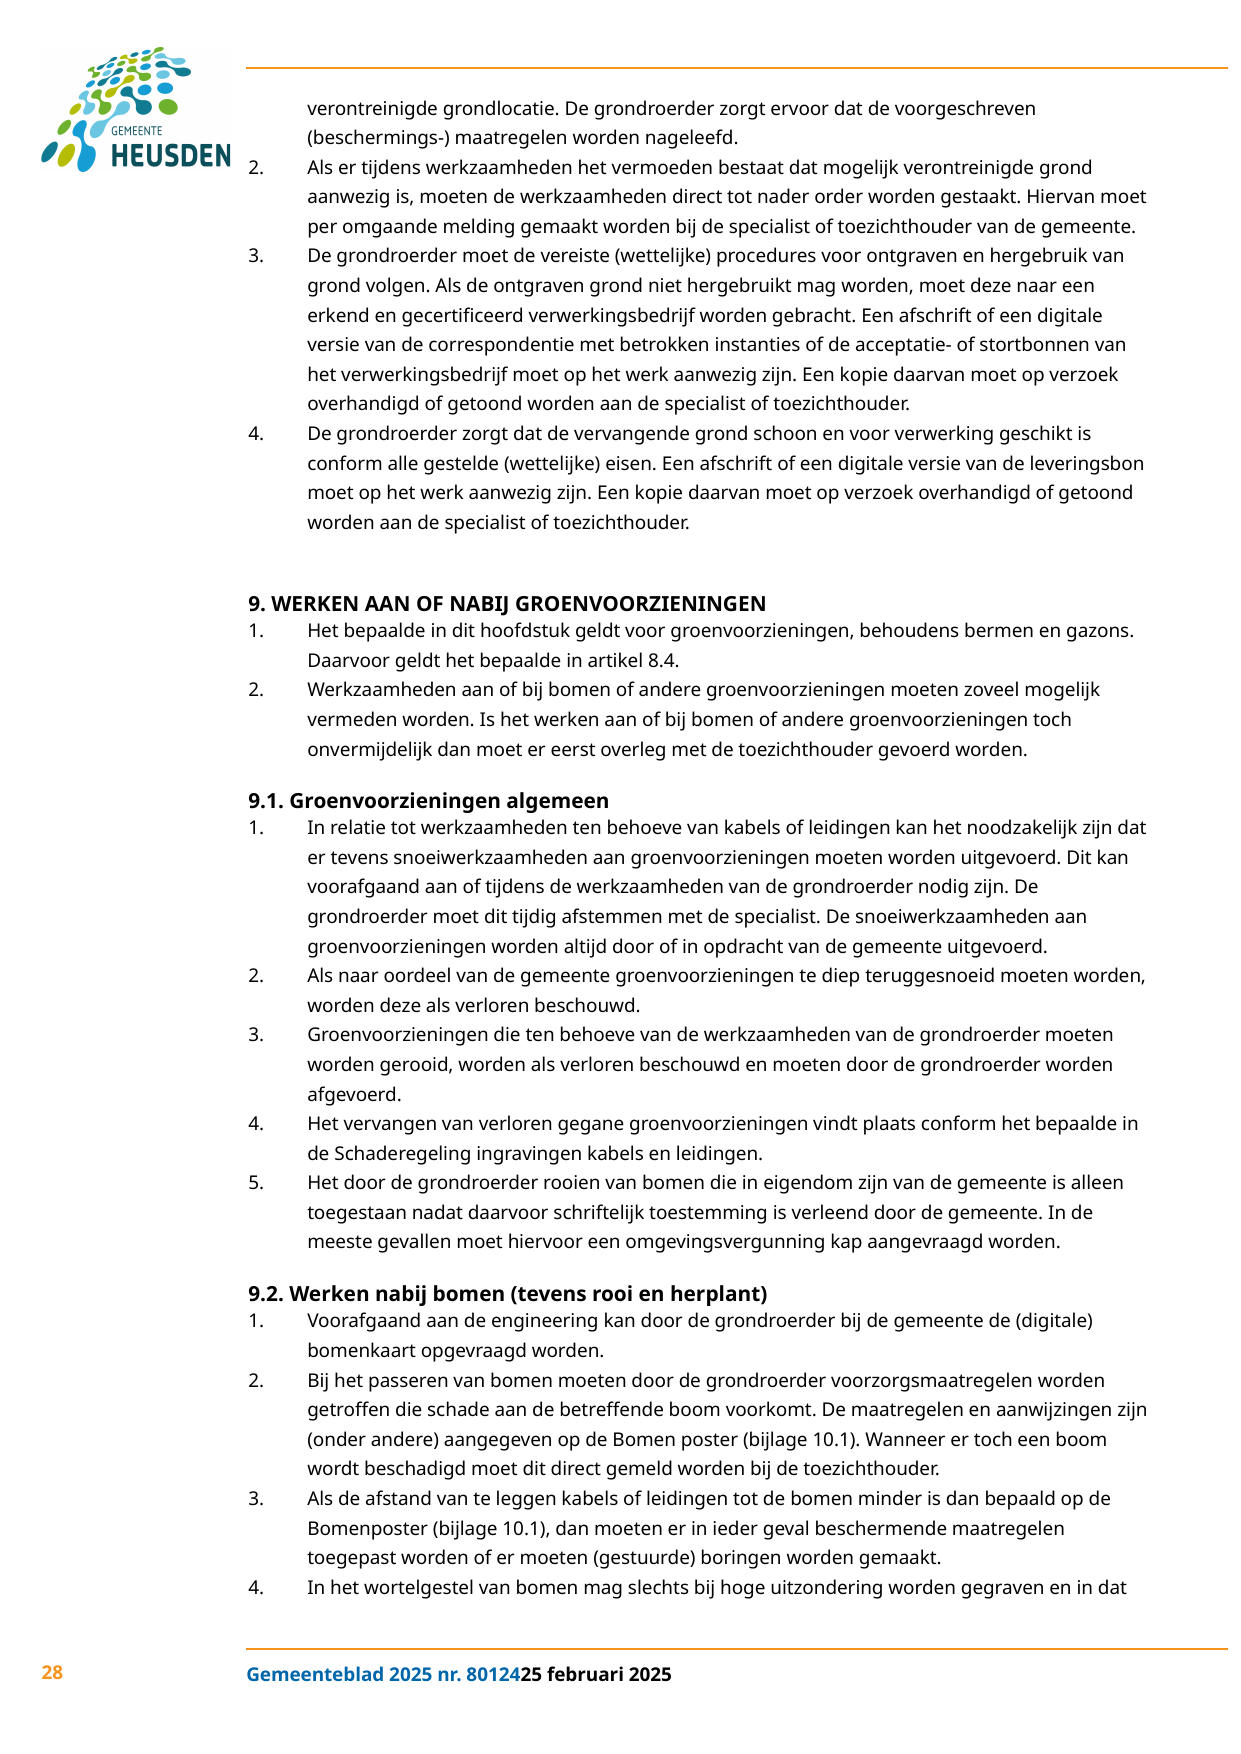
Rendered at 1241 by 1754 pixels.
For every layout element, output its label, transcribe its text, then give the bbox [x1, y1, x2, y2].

list De grondroerder moet de vereiste (wettelijke) procedures voor ontgraven en hergebruik van grond volgen. Als de ontgraven grond niet hergebruikt mag worden, moet deze naar een erkend en gecertificeerd verwerkingsbedrijf worden gebracht. Een afschrift of een digitale versie van de correspondentie met betrokken instanties of de acceptatie- of stortbonnen van het verwerkingsbedrijf moet op het werk aanwezig zijn. Een kopie daarvan moet op verzoek overhandigd of getoond worden aan de specialist of toezichthouder. [248, 243, 1152, 416]
text 9. WERKEN AAN OF NABIJ GROENVOORZIENINGEN [248, 589, 1152, 617]
list verontreinigde grondlocatie. De grondroerder zorgt ervoor dat de voorgeschreven (beschermings-) maatregelen worden nageleefd. [248, 95, 1152, 150]
list Het door de grondroerder rooien van bomen die in eigendom zijn van de gemeente is alleen toegestaan nadat daarvoor schriftelijk toestemming is verleend door de gemeente. In de meeste gevallen moet hiervoor een omgevingsvergunning kap aangevraagd worden. [248, 1169, 1152, 1254]
list Groenvoorzieningen die ten behoeve van de werkzaamheden van de grondroerder moeten worden gerooid, worden als verloren beschouwd en moeten door de grondroerder worden afgevoerd. [248, 1022, 1152, 1107]
list Bij het passeren van bomen moeten door de grondroerder voorzorgsmaatregelen worden getroffen die schade aan de betreffende boom voorkomt. De maatregelen en aanwijzingen zijn (onder andere) aangegeven op de Bomen poster (bijlage 10.1). Wanneer er toch een boom wordt beschadigd moet dit direct gemeld worden bij de toezichthouder. [248, 1367, 1152, 1481]
list De grondroerder zorgt dat de vervangende grond schoon en voor verwerking geschikt is conform alle gestelde (wettelijke) eisen. Een afschrift of een digitale versie van de leveringsbon moet op het werk aanwezig zijn. Een kopie daarvan moet op verzoek overhandigd of getoond worden aan de specialist of toezichthouder. [248, 420, 1152, 535]
list Voorafgaand aan de engineering kan door de grondroerder bij de gemeente de (digitale) bomenkaart opgevraagd worden. [248, 1308, 1152, 1363]
picture [41, 47, 231, 172]
list Als er tijdens werkzaamheden het vermoeden bestaat dat mogelijk verontreinigde grond aanwezig is, moeten de werkzaamheden direct tot nader order worden gestaakt. Hiervan moet per omgaande melding gemaakt worden bij de specialist of toezichthouder van de gemeente. [248, 154, 1152, 239]
list Als naar oordeel van de gemeente groenvoorzieningen te diep teruggesnoeid moeten worden, worden deze als verloren beschouwd. [248, 962, 1152, 1018]
text 9.1. Groenvoorzieningen algemeen [248, 786, 1152, 814]
list Werkzaamheden aan of bij bomen of andere groenvoorzieningen moeten zoveel mogelijk vermeden worden. Is het werken aan of bij bomen of andere groenvoorzieningen toch onvermijdelijk dan moet er eerst overleg met de toezichthouder gevoerd worden. [248, 677, 1152, 761]
list In het wortelgestel van bomen mag slechts bij hoge uitzondering worden gegraven en in dat [248, 1574, 1152, 1599]
list Als de afstand van te leggen kabels of leidingen tot de bomen minder is dan bepaald op de Bomenposter (bijlage 10.1), dan moeten er in ieder geval beschermende maatregelen toegepast worden of er moeten (gestuurde) boringen worden gemaakt. [248, 1485, 1152, 1570]
text 9.2. Werken nabij bomen (tevens rooi en herplant) [248, 1279, 1152, 1308]
list Het bepaalde in dit hoofdstuk geldt voor groenvoorzieningen, behoudens bermen en gazons. Daarvoor geldt het bepaalde in artikel 8.4. [248, 617, 1152, 673]
list Het vervangen van verloren gegane groenvoorzieningen vindt plaats conform het bepaalde in de Schaderegeling ingravingen kabels en leidingen. [248, 1110, 1152, 1166]
list In relatie tot werkzaamheden ten behoeve van kabels of leidingen kan het noodzakelijk zijn dat er tevens snoeiwerkzaamheden aan groenvoorzieningen moeten worden uitgevoerd. Dit kan voorafgaand aan of tijdens de werkzaamheden van de grondroerder nodig zijn. De grondroerder moet dit tijdig afstemmen met de specialist. De snoeiwerkzaamheden aan groenvoorzieningen worden altijd door of in opdracht van de gemeente uitgevoerd. [248, 814, 1152, 959]
